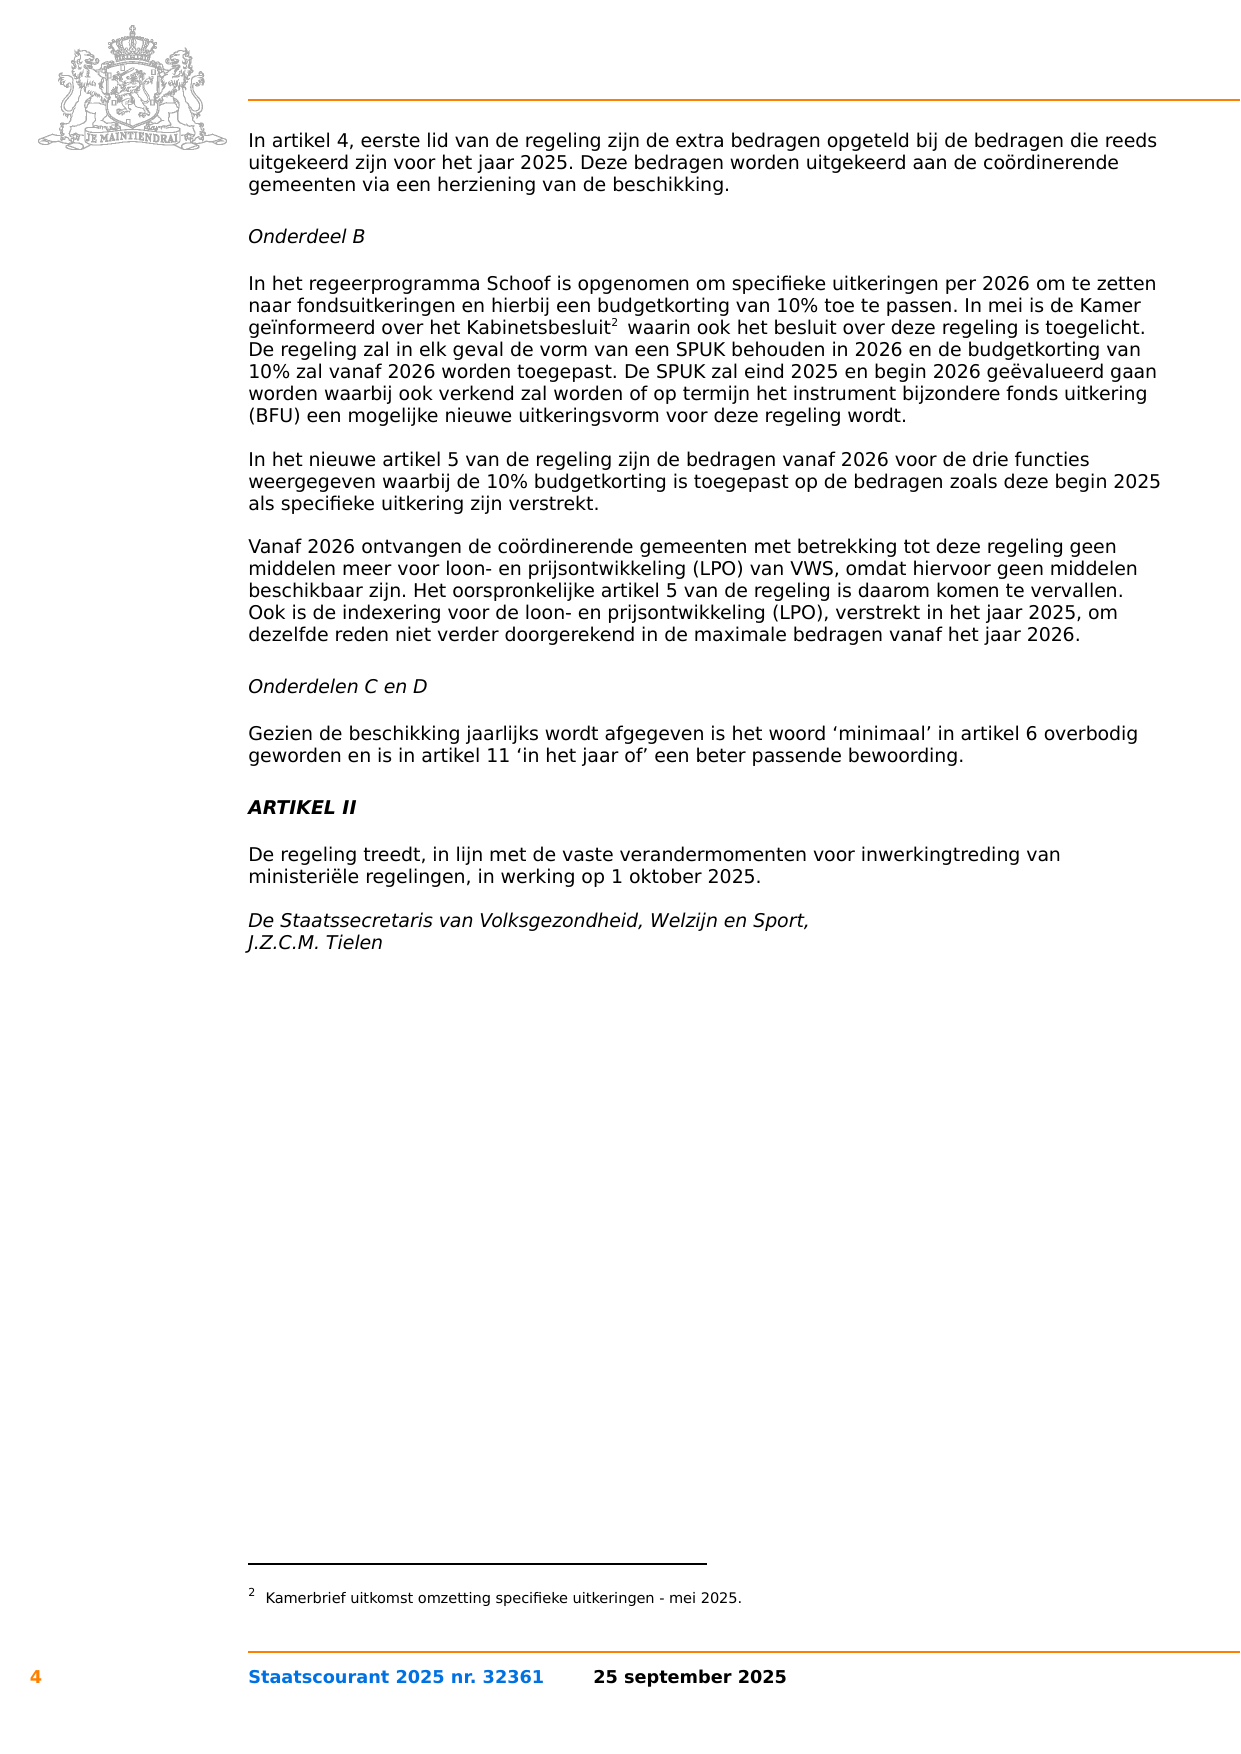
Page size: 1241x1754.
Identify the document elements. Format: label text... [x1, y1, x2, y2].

subtitle Onderdeel B [248, 226, 1163, 248]
text Gezien de beschikking jaarlijks wordt afgegeven is het woord ‘minimaal’ in artikel 6 overbodig geworden en is in artikel 11 ‘in het jaar of’ een beter passende bewoording. [248, 723, 1163, 767]
text De Staatssecretaris van Volksgezondheid, Welzijn en Sport, J.Z.C.M. Tielen [248, 910, 1163, 954]
picture [38, 25, 227, 150]
text In het regeerprogramma Schoof is opgenomen om specifieke uitkeringen per 2026 om te zetten naar fondsuitkeringen en hierbij een budgetkorting van 10% toe te passen. In mei is de Kamer geïnformeerd over het Kabinetsbesluit waarin ook het besluit over deze regeling is toegelicht. De regeling zal in elk geval de vorm van een SPUK behouden in 2026 en de budgetkorting van 10% zal vanaf 2026 worden toegepast. De SPUK zal eind 2025 en begin 2026 geëvalueerd gaan worden waarbij ook verkend zal worden of op termijn het instrument bijzondere fonds uitkering (BFU) een mogelijke nieuwe uitkeringsvorm voor deze regeling wordt. [248, 273, 1163, 427]
text Vanaf 2026 ontvangen de coördinerende gemeenten met betrekking tot deze regeling geen middelen meer voor loon- en prijsontwikkeling (LPO) van VWS, omdat hiervoor geen middelen beschikbaar zijn. Het oorspronkelijke artikel 5 van de regeling is daarom komen te vervallen. Ook is de indexering voor de loon- en prijsontwikkeling (LPO), verstrekt in het jaar 2025, om dezelfde reden niet verder doorgerekend in de maximale bedragen vanaf het jaar 2026. [248, 536, 1163, 646]
text De regeling treedt, in lijn met de vaste verandermomenten voor inwerkingtreding van ministeriële regelingen, in werking op 1 oktober 2025. [248, 844, 1163, 888]
subtitle ARTIKEL II [248, 797, 1163, 819]
text In artikel 4, eerste lid van de regeling zijn de extra bedragen opgeteld bij de bedragen die reeds uitgekeerd zijn voor het jaar 2025. Deze bedragen worden uitgekeerd aan de coördinerende gemeenten via een herziening van de beschikking. [248, 130, 1163, 196]
text Kamerbrief uitkomst omzetting specifieke uitkeringen - mei 2025. [248, 1586, 1163, 1608]
subtitle Onderdelen C en D [248, 676, 1163, 698]
text In het nieuwe artikel 5 van de regeling zijn de bedragen vanaf 2026 voor de drie functies weergegeven waarbij de 10% budgetkorting is toegepast op de bedragen zoals deze begin 2025 als specifieke uitkering zijn verstrekt. [248, 448, 1163, 514]
